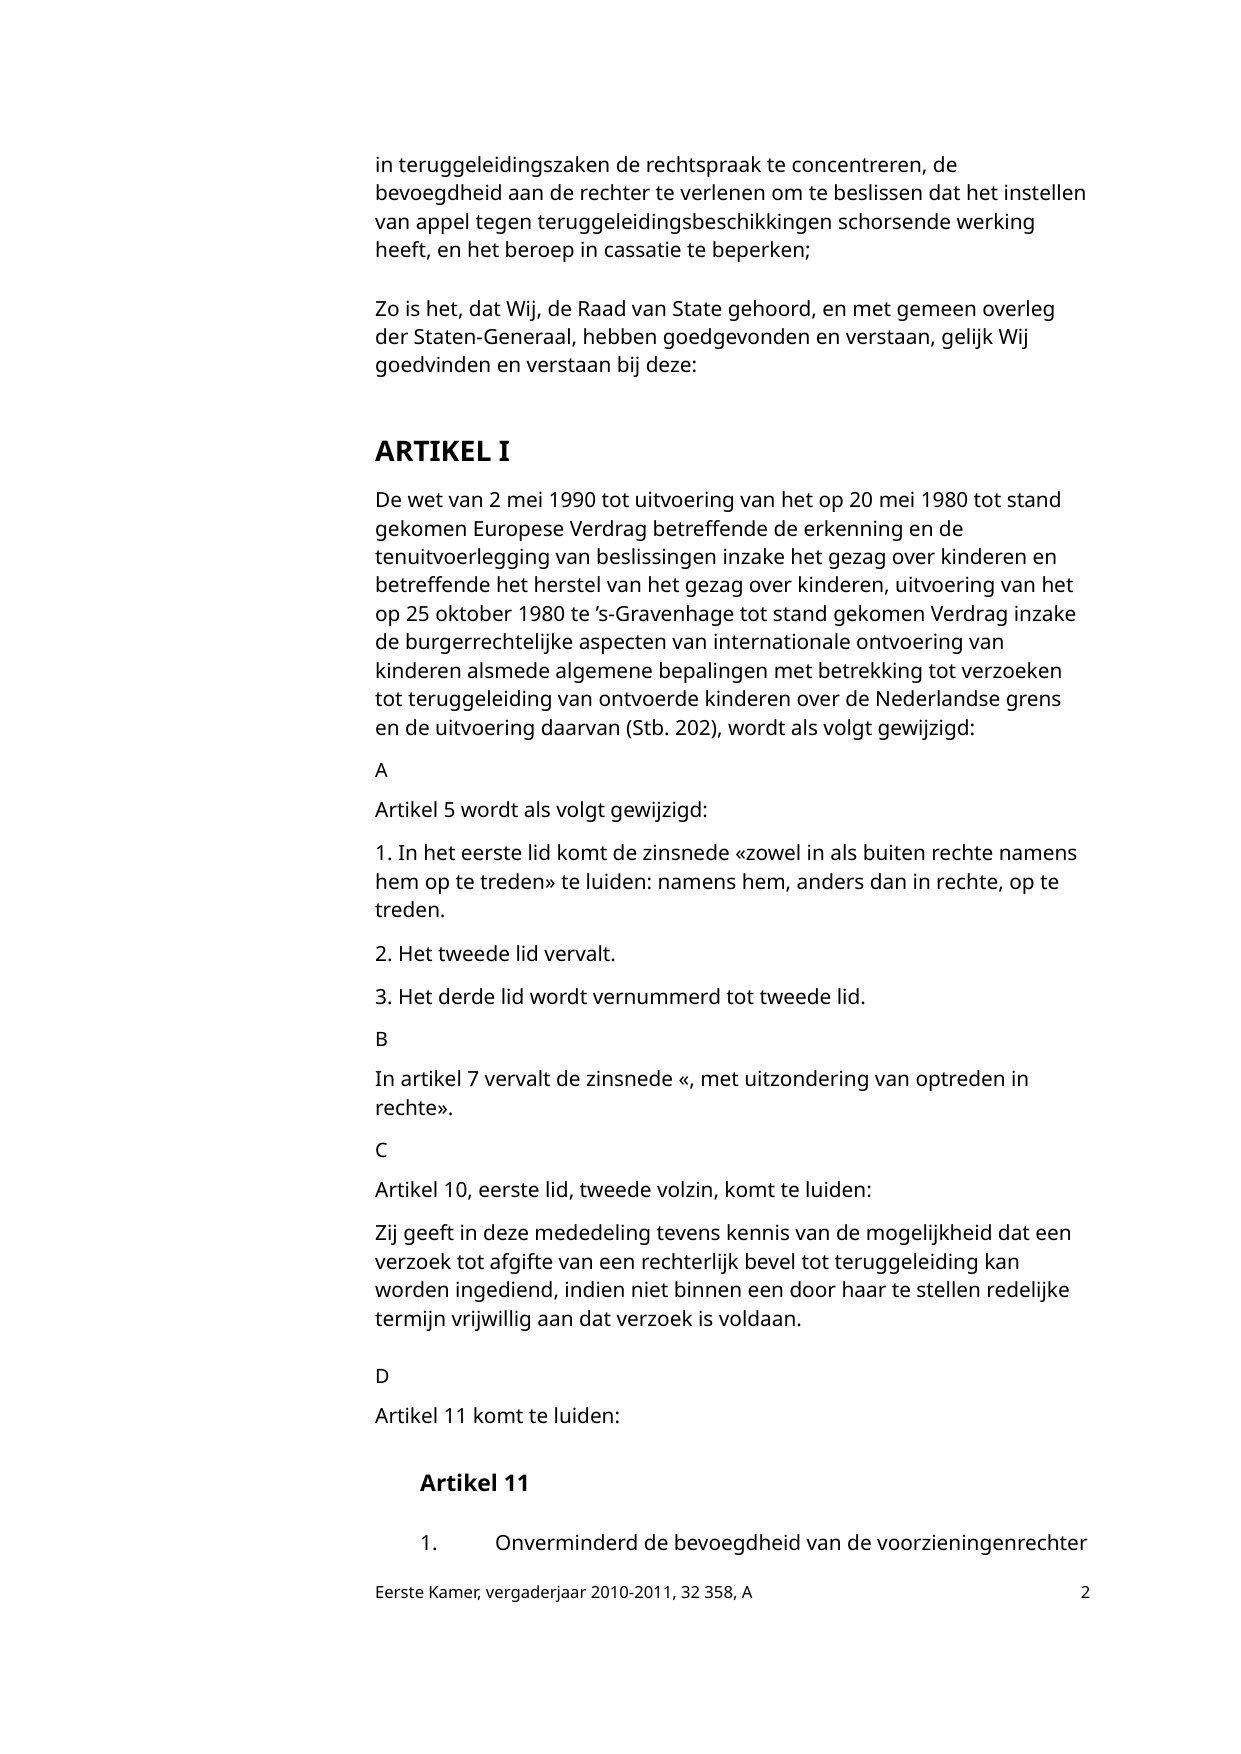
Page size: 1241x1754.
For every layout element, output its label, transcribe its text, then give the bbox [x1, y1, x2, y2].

text Zij geeft in deze mededeling tevens kennis van de mogelijkheid dat een verzoek tot afgifte van een rechterlijk bevel tot teruggeleiding kan worden ingediend, indien niet binnen een door haar te stellen redelijke termijn vrijwillig aan dat verzoek is voldaan. [375, 1218, 1090, 1332]
text De wet van 2 mei 1990 tot uitvoering van het op 20 mei 1980 tot stand gekomen Europese Verdrag betreffende de erkenning en de tenuitvoerlegging van beslissingen inzake het gezag over kinderen en betreffende het herstel van het gezag over kinderen, uitvoering van het op 25 oktober 1980 te ’s-Gravenhage tot stand gekomen Verdrag inzake de burgerrechtelijke aspecten van internationale ontvoering van kinderen alsmede algemene bepalingen met betrekking tot verzoeken tot teruggeleiding van ontvoerde kinderen over de Nederlandse grens en de uitvoering daarvan (Stb. 202), wordt als volgt gewijzigd: [375, 485, 1090, 741]
text D [375, 1362, 1090, 1389]
text 3. Het derde lid wordt vernummerd tot tweede lid. [375, 982, 1090, 1011]
text A [375, 756, 1090, 783]
text B [375, 1026, 1090, 1052]
text 2. Het tweede lid vervalt. [375, 939, 1090, 967]
text C [375, 1136, 1090, 1163]
text Artikel 11 komt te luiden: [375, 1401, 1090, 1429]
text In artikel 7 vervalt de zinsnede «, met uitzondering van optreden in rechte». [375, 1064, 1090, 1121]
list Onverminderd de bevoegdheid van de voorzieningenrechter [420, 1528, 1090, 1556]
subtitle Artikel 11 [420, 1467, 1090, 1498]
text in teruggeleidingszaken de rechtspraak te concentreren, de bevoegdheid aan de rechter te verlenen om te beslissen dat het instellen van appel tegen teruggeleidingsbeschikkingen schorsende werking heeft, en het beroep in cassatie te beperken; [375, 150, 1090, 264]
subtitle ARTIKEL I [375, 432, 1090, 470]
text Zo is het, dat Wij, de Raad van State gehoord, en met gemeen overleg der Staten-Generaal, hebben goedgevonden en verstaan, gelijk Wij goedvinden en verstaan bij deze: [375, 294, 1090, 379]
text Artikel 10, eerste lid, tweede volzin, komt te luiden: [375, 1175, 1090, 1203]
text 1. In het eerste lid komt de zinsnede «zowel in als buiten rechte namens hem op te treden» te luiden: namens hem, anders dan in rechte, op te treden. [375, 838, 1090, 924]
text Artikel 5 wordt als volgt gewijzigd: [375, 795, 1090, 823]
